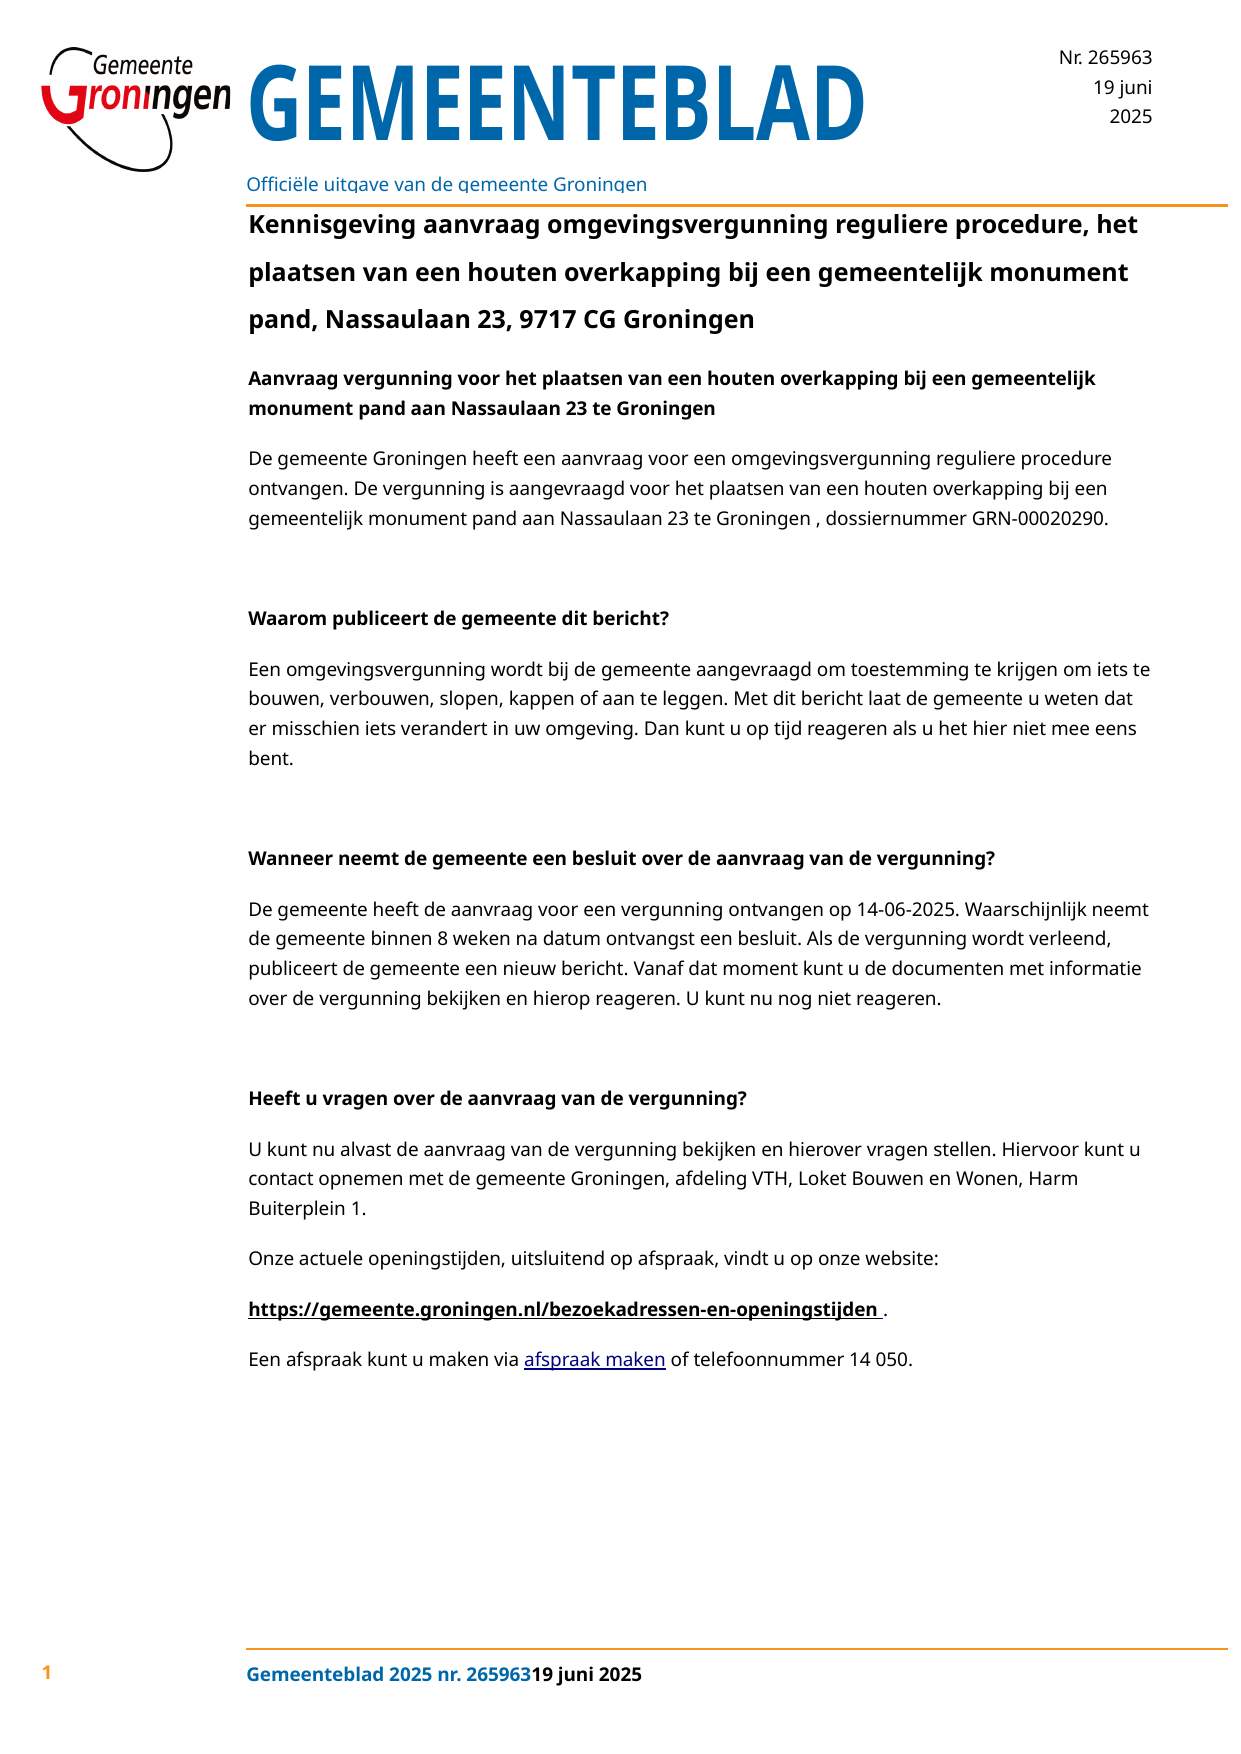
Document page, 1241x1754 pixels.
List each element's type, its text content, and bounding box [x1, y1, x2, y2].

text De gemeente heeft de aanvraag voor een vergunning ontvangen op 14-06-2025. Waarschijnlijk neemt de gemeente binnen 8 weken na datum ontvangst een besluit. Als de vergunning wordt verleend, publiceert de gemeente een nieuw bericht. Vanaf dat moment kunt u de documenten met informatie over de vergunning bekijken en hierop reageren. U kunt nu nog niet reageren. [248, 896, 1152, 1010]
picture [41, 47, 231, 172]
text Aanvraag vergunning voor het plaatsen van een houten overkapping bij een gemeentelijk monument pand aan Nassaulaan 23 te Groningen [248, 366, 1152, 421]
text Een afspraak kunt u maken via afspraak maken of telefoonnummer 14 050. [248, 1346, 1152, 1372]
text Heeft u vragen over de aanvraag van de vergunning? [248, 1086, 1152, 1111]
text Een omgevingsvergunning wordt bij de gemeente aangevraagd om toestemming te krijgen om iets te bouwen, verbouwen, slopen, kappen of aan te leggen. Met dit bericht laat de gemeente u weten dat er misschien iets verandert in uw omgeving. Dan kunt u op tijd reageren als u het hier niet mee eens bent. [248, 656, 1152, 770]
text Kennisgeving aanvraag omgevingsvergunning reguliere procedure, het plaatsen van een houten overkapping bij een gemeentelijk monument pand, Nassaulaan 23, 9717 CG Groningen [248, 207, 1152, 336]
text Waarom publiceert de gemeente dit bericht? [248, 606, 1152, 631]
text Onze actuele openingstijden, uitsluitend op afspraak, vindt u op onze website: [248, 1246, 1152, 1271]
text U kunt nu alvast de aanvraag van de vergunning bekijken en hierover vragen stellen. Hiervoor kunt u contact opnemen met de gemeente Groningen, afdeling VTH, Loket Bouwen en Wonen, Harm Buiterplein 1. [248, 1136, 1152, 1221]
text De gemeente Groningen heeft een aanvraag voor een omgevingsvergunning reguliere procedure ontvangen. De vergunning is aangevraagd voor het plaatsen van een houten overkapping bij een gemeentelijk monument pand aan Nassaulaan 23 te Groningen , dossiernummer GRN-00020290. [248, 446, 1152, 530]
text Wanneer neemt de gemeente een besluit over de aanvraag van de vergunning? [248, 846, 1152, 871]
text https://gemeente.groningen.nl/bezoekadressen-en-openingstijden . [248, 1296, 1152, 1322]
